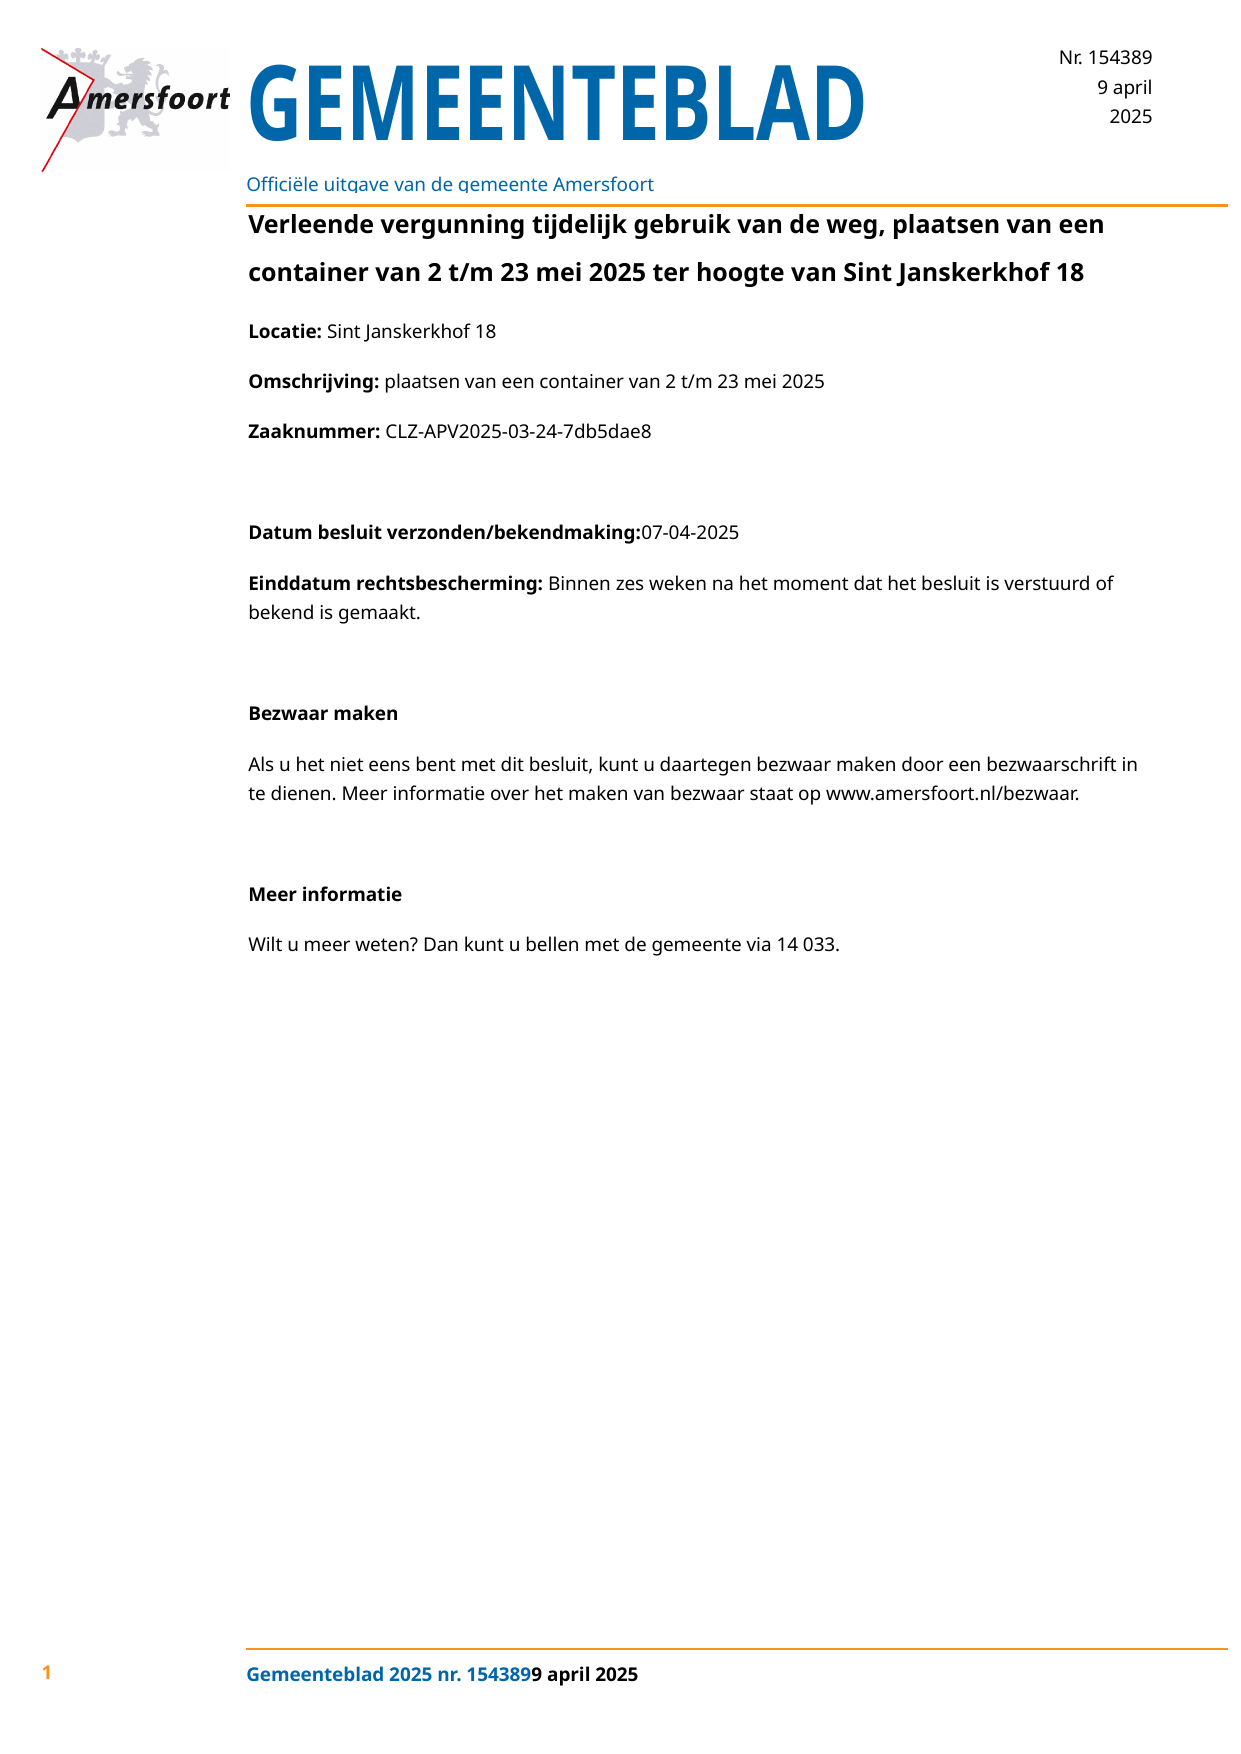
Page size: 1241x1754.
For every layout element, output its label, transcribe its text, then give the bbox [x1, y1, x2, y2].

text Locatie: Sint Janskerkhof 18 [248, 318, 1152, 344]
text Omschrijving: plaatsen van een container van 2 t/m 23 mei 2025 [248, 368, 1152, 394]
text Wilt u meer weten? Dan kunt u bellen met de gemeente via 14 033. [248, 932, 1152, 957]
text Verleende vergunning tijdelijk gebruik van de weg, plaatsen van een container van 2 t/m 23 mei 2025 ter hoogte van Sint Janskerkhof 18 [248, 207, 1152, 288]
text Als u het niet eens bent met dit besluit, kunt u daartegen bezwaar maken door een bezwaarschrift in te dienen. Meer informatie over het maken van bezwaar staat op www.amersfoort.nl/bezwaar. [248, 751, 1152, 806]
text Meer informatie [248, 881, 1152, 907]
text Bezwaar maken [248, 700, 1152, 726]
text Zaaknummer: CLZ-APV2025-03-24-7db5dae8 [248, 419, 1152, 444]
picture [41, 47, 231, 172]
text Einddatum rechtsbescherming: Binnen zes weken na het moment dat het besluit is verstuurd of bekend is gemaakt. [248, 570, 1152, 625]
text Datum besluit verzonden/bekendmaking:07-04-2025 [248, 519, 1152, 545]
